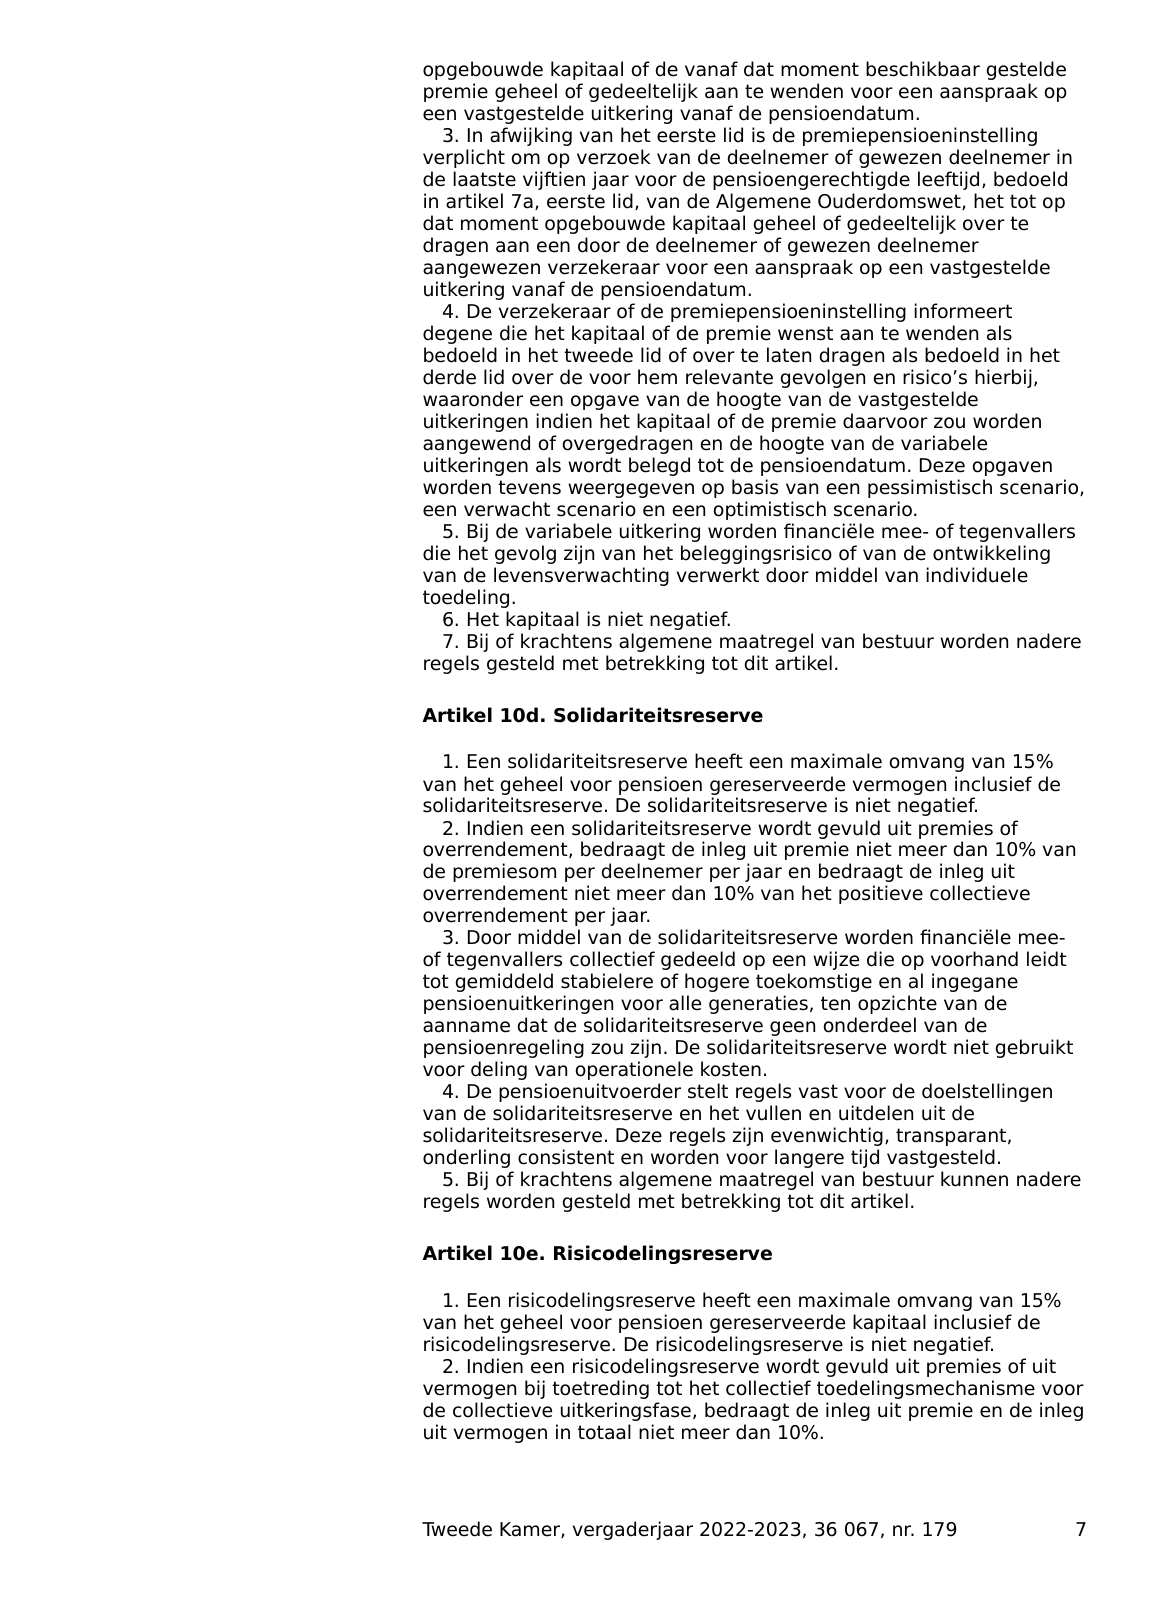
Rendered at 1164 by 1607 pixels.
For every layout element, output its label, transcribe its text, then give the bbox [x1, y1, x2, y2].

subtitle Artikel 10d. Solidariteitsreserve [422, 704, 1087, 726]
text opgebouwde kapitaal of de vanaf dat moment beschikbaar gestelde premie geheel of gedeeltelijk aan te wenden voor een aanspraak op een vastgestelde uitkering vanaf de pensioendatum. [422, 59, 1087, 125]
text 5. Bij de variabele uitkering worden financiële mee- of tegenvallers die het gevolg zijn van het beleggingsrisico of van de ontwikkeling van de levensverwachting verwerkt door middel van individuele toedeling. [422, 521, 1087, 608]
text 1. Een risicodelingsreserve heeft een maximale omvang van 15% van het geheel voor pensioen gereserveerde kapitaal inclusief de risicodelingsreserve. De risicodelingsreserve is niet negatief. [422, 1290, 1087, 1356]
text 6. Het kapitaal is niet negatief. [422, 608, 1087, 631]
text 4. De verzekeraar of de premiepensioeninstelling informeert degene die het kapitaal of de premie wenst aan te wenden als bedoeld in het tweede lid of over te laten dragen als bedoeld in het derde lid over de voor hem relevante gevolgen en risico’s hierbij, waaronder een opgave van de hoogte van de vastgestelde uitkeringen indien het kapitaal of de premie daarvoor zou worden aangewend of overgedragen en de hoogte van de variabele uitkeringen als wordt belegd tot de pensioendatum. Deze opgaven worden tevens weergegeven op basis van een pessimistisch scenario, een verwacht scenario en een optimistisch scenario. [422, 301, 1087, 521]
subtitle Artikel 10e. Risicodelingsreserve [422, 1243, 1087, 1265]
text 5. Bij of krachtens algemene maatregel van bestuur kunnen nadere regels worden gesteld met betrekking tot dit artikel. [422, 1169, 1087, 1213]
text 1. Een solidariteitsreserve heeft een maximale omvang van 15% van het geheel voor pensioen gereserveerde vermogen inclusief de solidariteitsreserve. De solidariteitsreserve is niet negatief. [422, 751, 1087, 817]
text 4. De pensioenuitvoerder stelt regels vast voor de doelstellingen van de solidariteitsreserve en het vullen en uitdelen uit de solidariteitsreserve. Deze regels zijn evenwichtig, transparant, onderling consistent en worden voor langere tijd vastgesteld. [422, 1081, 1087, 1169]
text 3. Door middel van de solidariteitsreserve worden financiële mee- of tegenvallers collectief gedeeld op een wijze die op voorhand leidt tot gemiddeld stabielere of hogere toekomstige en al ingegane pensioenuitkeringen voor alle generaties, ten opzichte van de aanname dat de solidariteitsreserve geen onderdeel van de pensioenregeling zou zijn. De solidariteitsreserve wordt niet gebruikt voor deling van operationele kosten. [422, 927, 1087, 1081]
text 2. Indien een risicodelingsreserve wordt gevuld uit premies of uit vermogen bij toetreding tot het collectief toedelingsmechanisme voor de collectieve uitkeringsfase, bedraagt de inleg uit premie en de inleg uit vermogen in totaal niet meer dan 10%. [422, 1356, 1087, 1444]
text 2. Indien een solidariteitsreserve wordt gevuld uit premies of overrendement, bedraagt de inleg uit premie niet meer dan 10% van de premiesom per deelnemer per jaar en bedraagt de inleg uit overrendement niet meer dan 10% van het positieve collectieve overrendement per jaar. [422, 817, 1087, 927]
text 7. Bij of krachtens algemene maatregel van bestuur worden nadere regels gesteld met betrekking tot dit artikel. [422, 631, 1087, 674]
text 3. In afwijking van het eerste lid is de premiepensioeninstelling verplicht om op verzoek van de deelnemer of gewezen deelnemer in de laatste vijftien jaar voor de pensioengerechtigde leeftijd, bedoeld in artikel 7a, eerste lid, van de Algemene Ouderdomswet, het tot op dat moment opgebouwde kapitaal geheel of gedeeltelijk over te dragen aan een door de deelnemer of gewezen deelnemer aangewezen verzekeraar voor een aanspraak op een vastgestelde uitkering vanaf de pensioendatum. [422, 125, 1087, 301]
